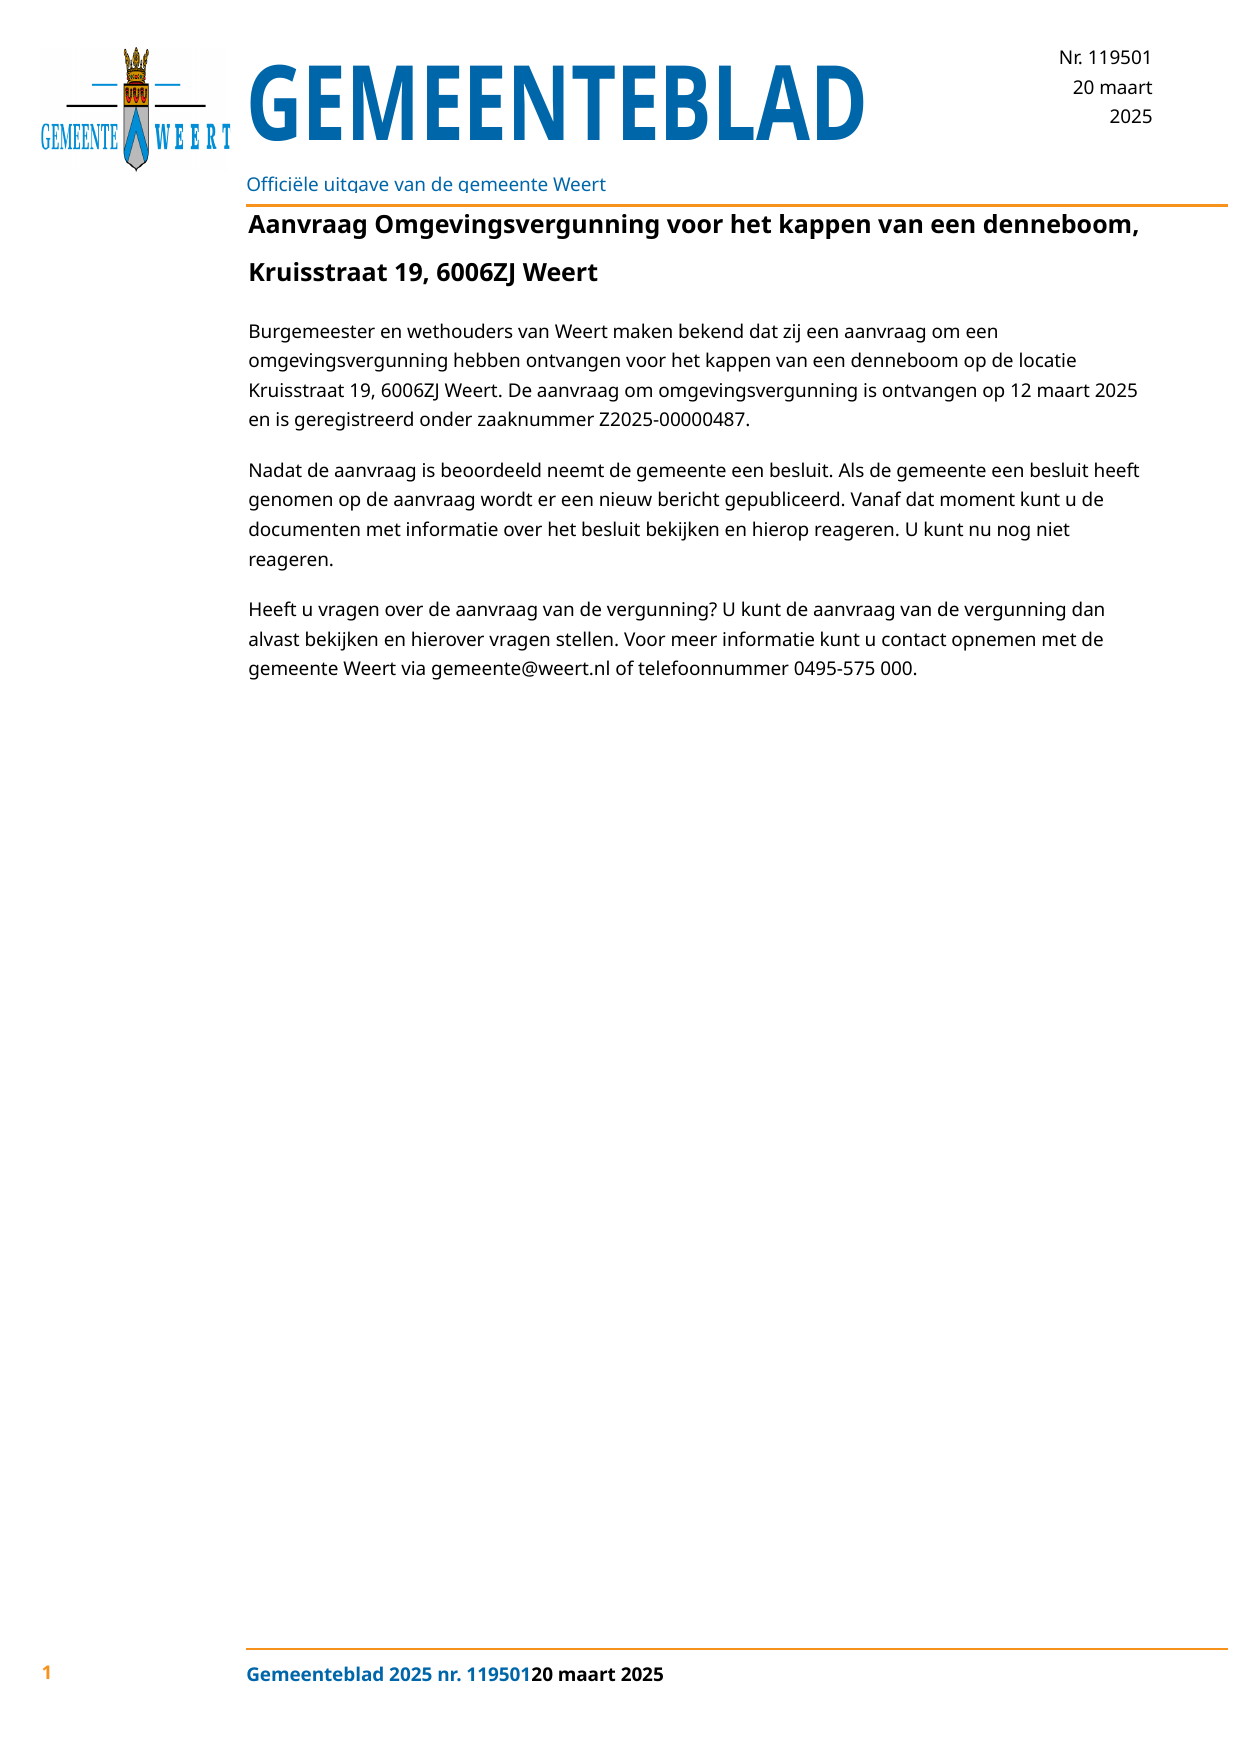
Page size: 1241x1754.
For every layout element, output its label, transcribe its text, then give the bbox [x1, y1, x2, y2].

text Heeft u vragen over de aanvraag van de vergunning? U kunt de aanvraag van de vergunning dan alvast bekijken en hierover vragen stellen. Voor meer informatie kunt u contact opnemen met de gemeente Weert via gemeente@weert.nl of telefoonnummer 0495-575 000. [248, 596, 1152, 681]
text Aanvraag Omgevingsvergunning voor het kappen van een denneboom, Kruisstraat 19, 6006ZJ Weert [248, 207, 1152, 288]
text Nadat de aanvraag is beoordeeld neemt de gemeente een besluit. Als de gemeente een besluit heeft genomen op de aanvraag wordt er een nieuw bericht gepubliceerd. Vanaf dat moment kunt u de documenten met informatie over het besluit bekijken en hierop reageren. U kunt nu nog niet reageren. [248, 457, 1152, 572]
text Burgemeester en wethouders van Weert maken bekend dat zij een aanvraag om een omgevingsvergunning hebben ontvangen voor het kappen van een denneboom op de locatie Kruisstraat 19, 6006ZJ Weert. De aanvraag om omgevingsvergunning is ontvangen op 12 maart 2025 en is geregistreerd onder zaaknummer Z2025-00000487. [248, 318, 1152, 432]
picture [41, 47, 231, 172]
